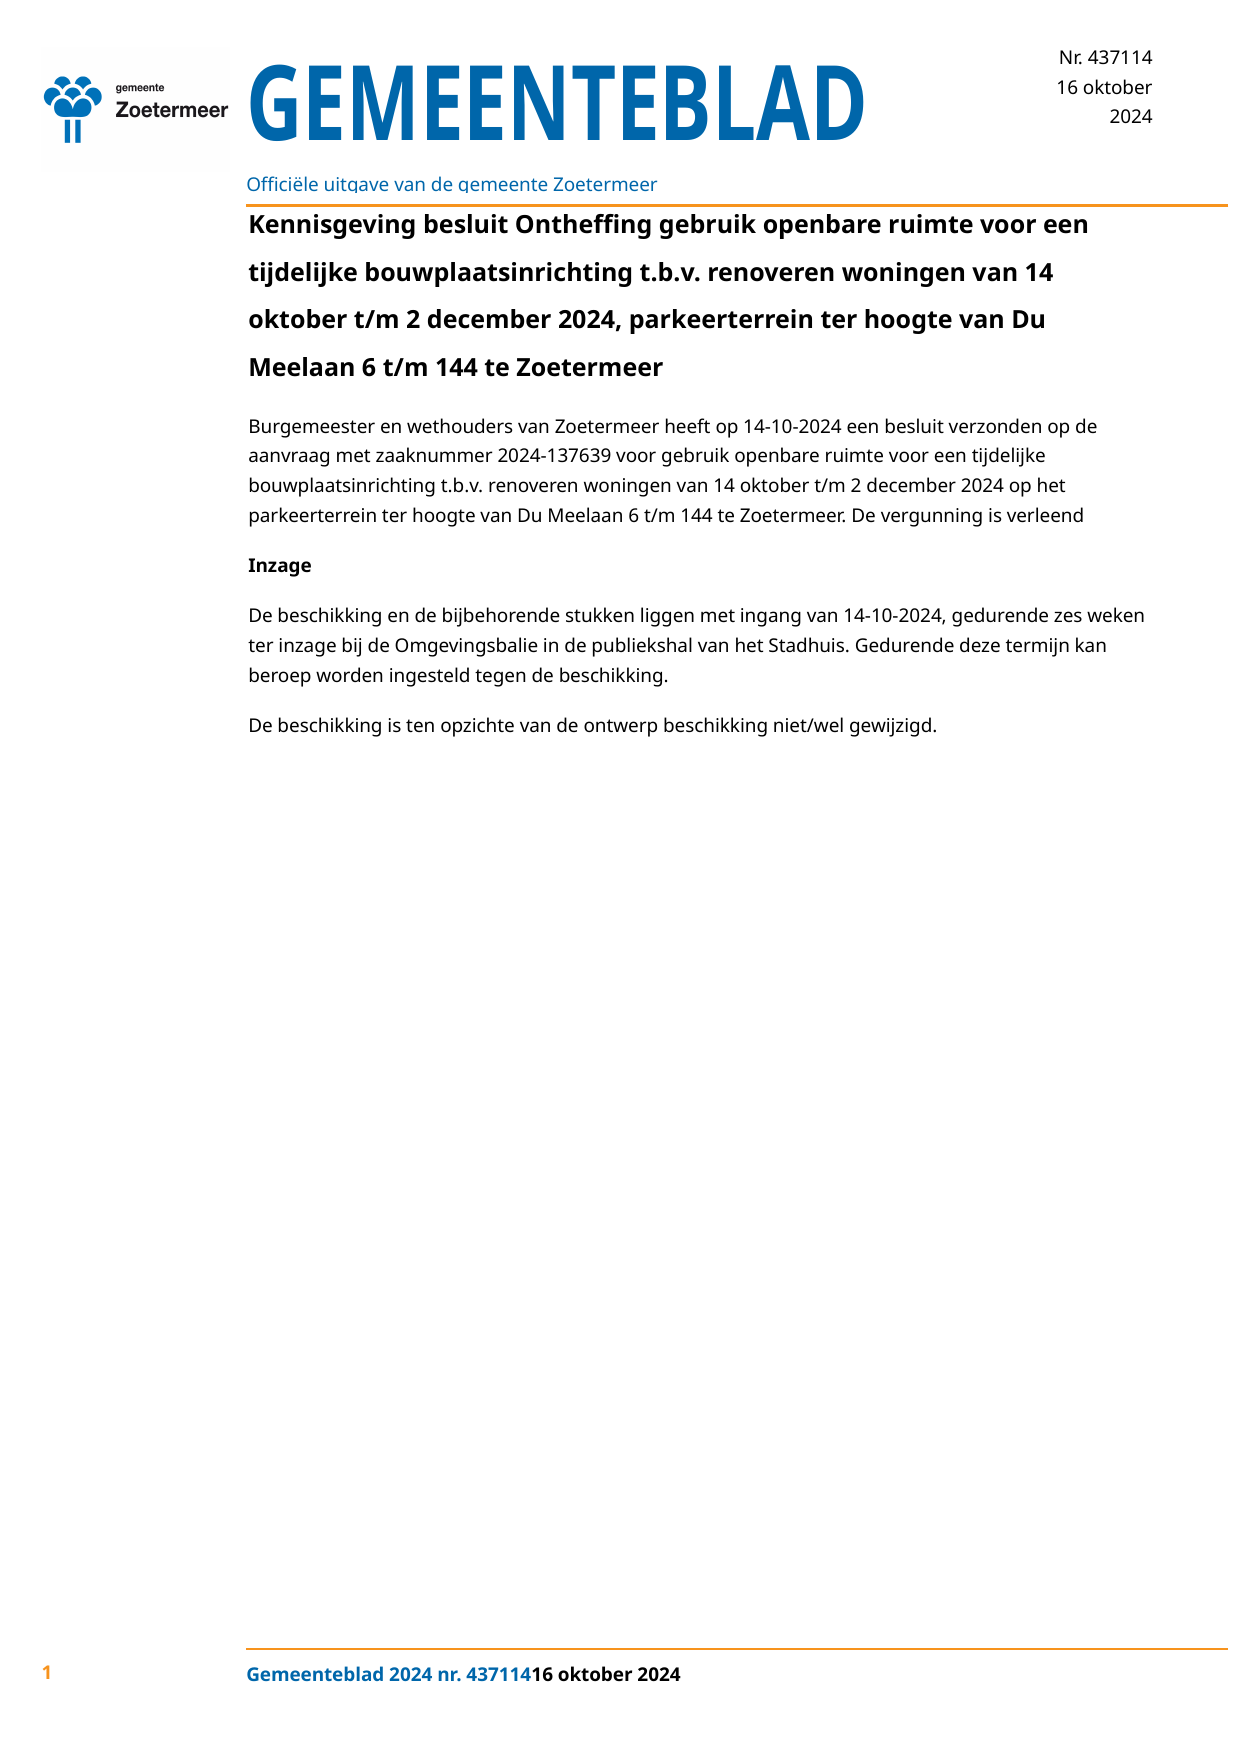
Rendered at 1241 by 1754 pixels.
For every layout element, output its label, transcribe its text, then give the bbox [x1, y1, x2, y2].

text Inzage [248, 552, 1152, 578]
text De beschikking is ten opzichte van de ontwerp beschikking niet/wel gewijzigd. [248, 712, 1152, 738]
text Burgemeester en wethouders van Zoetermeer heeft op 14-10-2024 een besluit verzonden op de aanvraag met zaaknummer 2024-137639 voor gebruik openbare ruimte voor een tijdelijke bouwplaatsinrichting t.b.v. renoveren woningen van 14 oktober t/m 2 december 2024 op het parkeerterrein ter hoogte van Du Meelaan 6 t/m 144 te Zoetermeer. De vergunning is verleend [248, 413, 1152, 528]
text Kennisgeving besluit Ontheffing gebruik openbare ruimte voor een tijdelijke bouwplaatsinrichting t.b.v. renoveren woningen van 14 oktober t/m 2 december 2024, parkeerterrein ter hoogte van Du Meelaan 6 t/m 144 te Zoetermeer [248, 207, 1152, 384]
picture [41, 47, 231, 172]
text De beschikking en de bijbehorende stukken liggen met ingang van 14-10-2024, gedurende zes weken ter inzage bij de Omgevingsbalie in de publiekshal van het Stadhuis. Gedurende deze termijn kan beroep worden ingesteld tegen de beschikking. [248, 603, 1152, 688]
